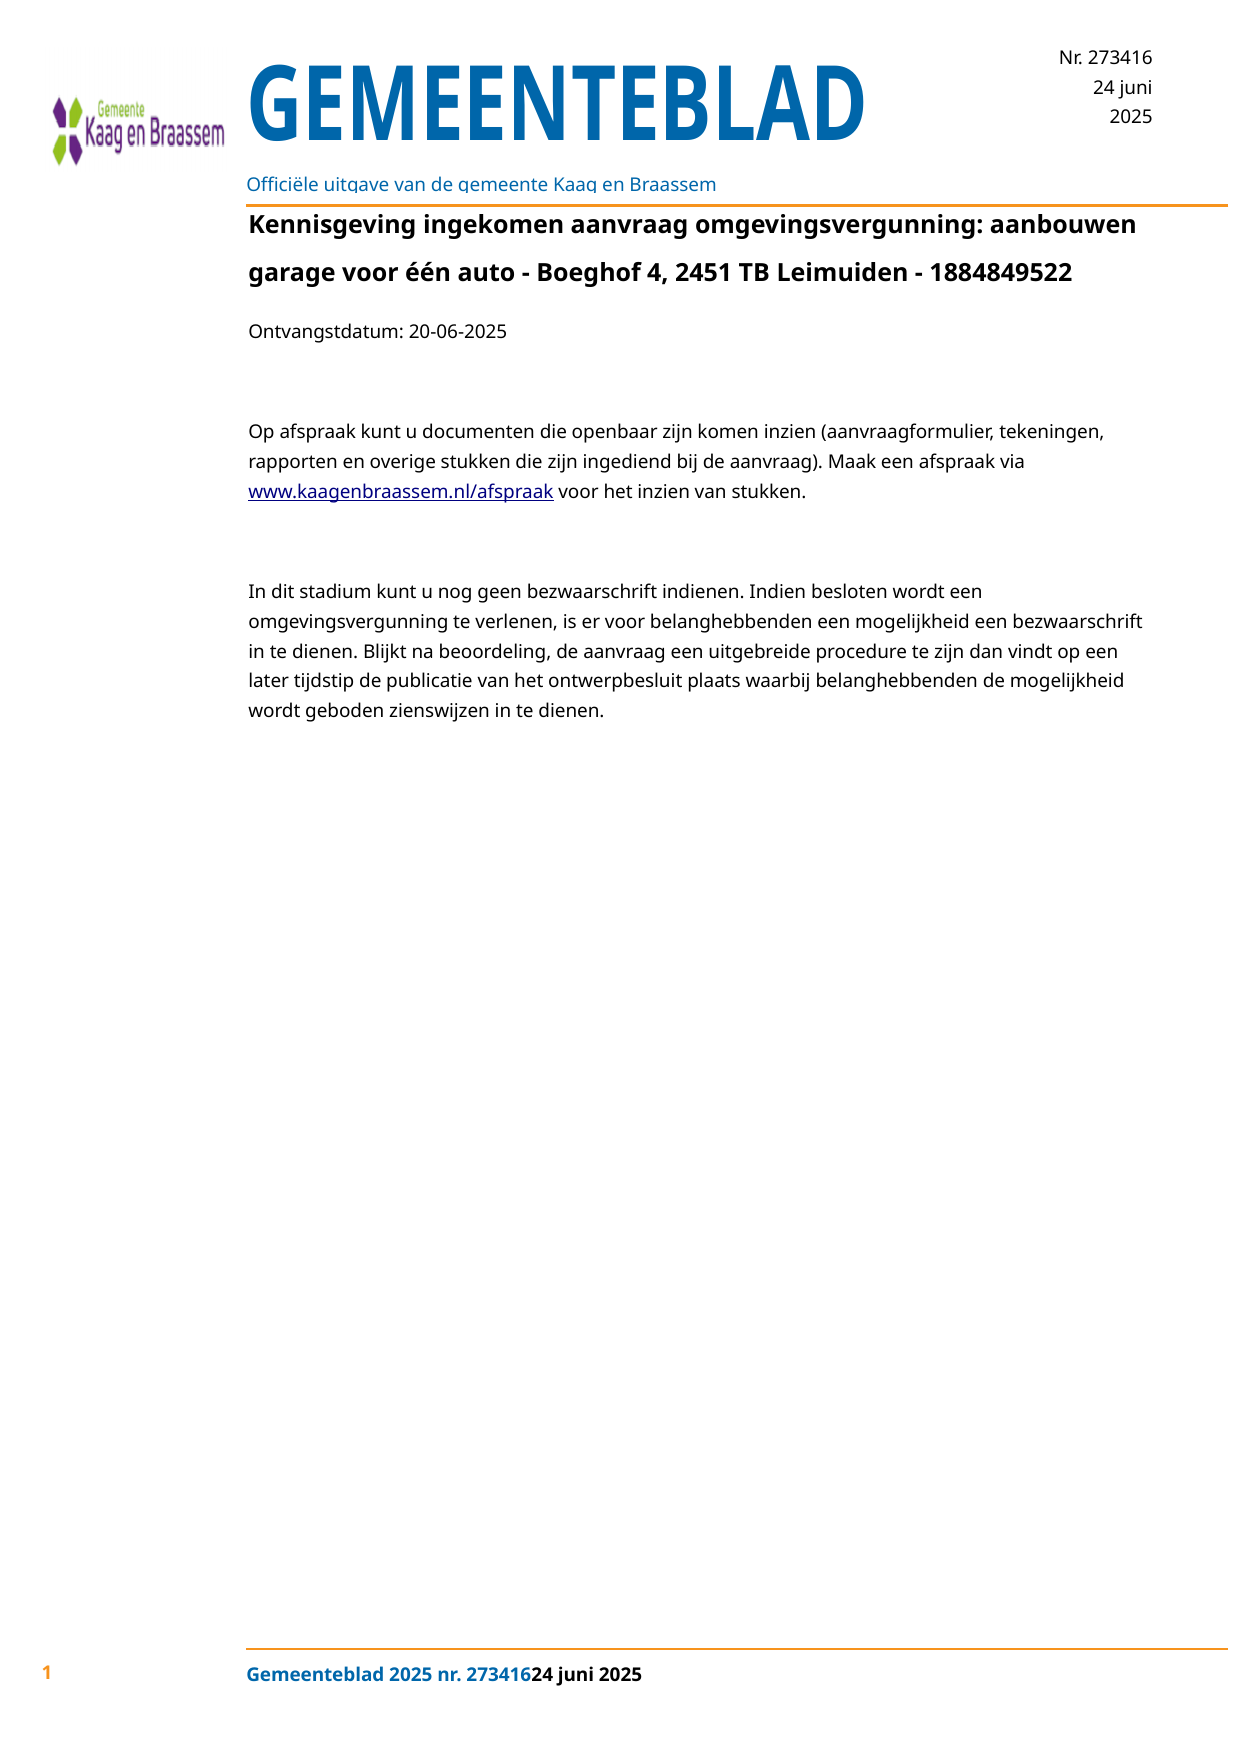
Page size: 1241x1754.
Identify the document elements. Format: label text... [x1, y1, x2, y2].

picture [41, 47, 231, 172]
text Op afspraak kunt u documenten die openbaar zijn komen inzien (aanvraagformulier, tekeningen, rapporten en overige stukken die zijn ingediend bij de aanvraag). Maak een afspraak via www.kaagenbraassem.nl/afspraak voor het inzien van stukken. [248, 419, 1152, 504]
text Ontvangstdatum: 20-06-2025 [248, 318, 1152, 344]
text Kennisgeving ingekomen aanvraag omgevingsvergunning: aanbouwen garage voor één auto - Boeghof 4, 2451 TB Leimuiden - 1884849522 [248, 207, 1152, 288]
text In dit stadium kunt u nog geen bezwaarschrift indienen. Indien besloten wordt een omgevingsvergunning te verlenen, is er voor belanghebbenden een mogelijkheid een bezwaarschrift in te dienen. Blijkt na beoordeling, de aanvraag een uitgebreide procedure te zijn dan vindt op een later tijdstip de publicatie van het ontwerpbesluit plaats waarbij belanghebbenden de mogelijkheid wordt geboden zienswijzen in te dienen. [248, 579, 1152, 723]
